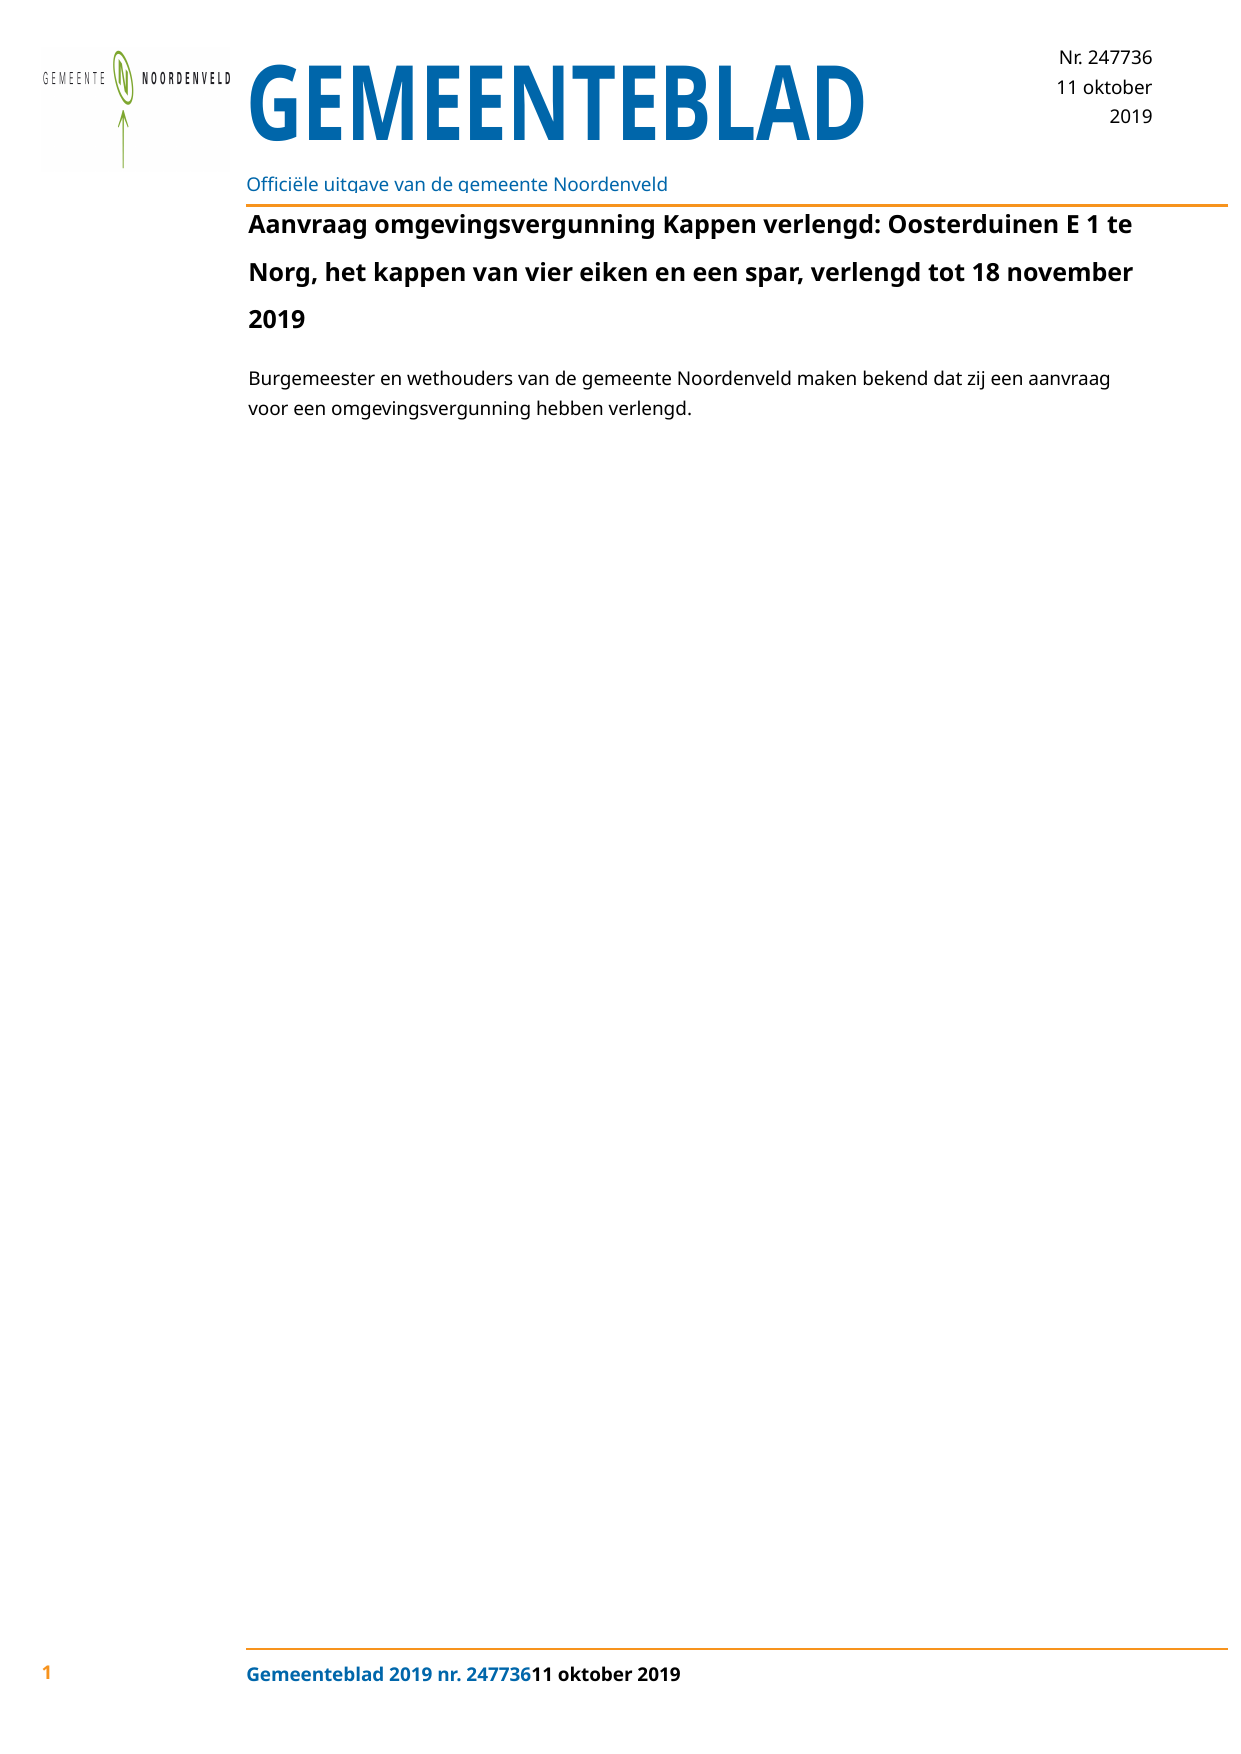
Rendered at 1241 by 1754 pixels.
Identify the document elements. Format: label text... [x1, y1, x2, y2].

text Aanvraag omgevingsvergunning Kappen verlengd: Oosterduinen E 1 te Norg, het kappen van vier eiken en een spar, verlengd tot 18 november 2019 [248, 207, 1152, 336]
picture [41, 47, 231, 172]
text Burgemeester en wethouders van de gemeente Noordenveld maken bekend dat zij een aanvraag voor een omgevingsvergunning hebben verlengd. [248, 366, 1152, 421]
